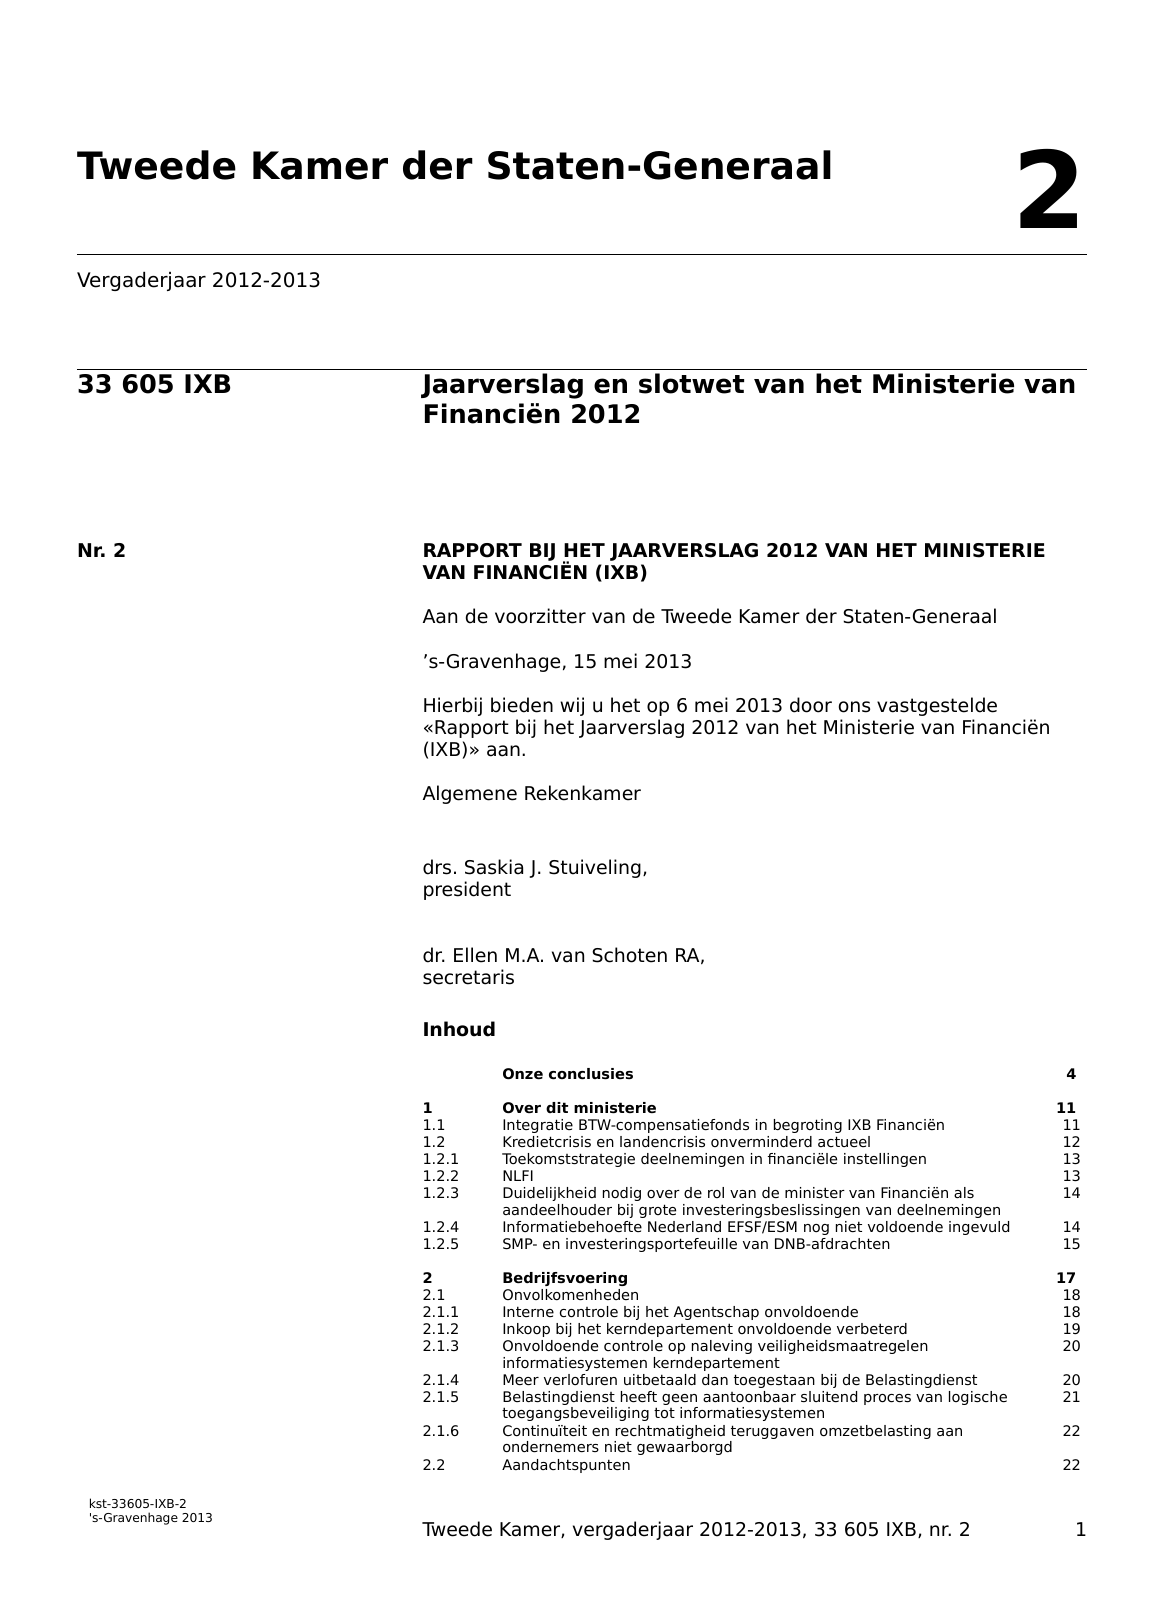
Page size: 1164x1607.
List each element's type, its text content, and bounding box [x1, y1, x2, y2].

table_cell 1.2.3 [422, 1185, 496, 1219]
table_cell 11 [1028, 1117, 1087, 1134]
text 's-Gravenhage 2013 [88, 1511, 323, 1525]
table_cell 2.1 [422, 1287, 496, 1303]
table_cell Meer verlofuren uitbetaald dan toegestaan bij de Belastingdienst [496, 1371, 1028, 1388]
subtitle 33 605 IXB Jaarverslag en slotwet van het Ministerie van Financiën 2012 [77, 370, 1087, 429]
table_cell 14 [1028, 1219, 1087, 1236]
table_cell 20 [1028, 1371, 1087, 1388]
table_cell [496, 1253, 1028, 1269]
table_header Onze conclusies [496, 1066, 1028, 1083]
table_cell [422, 1083, 496, 1100]
table_cell 2.1.5 [422, 1389, 496, 1422]
table_cell Toekomststrategie deelnemingen in financiële instellingen [496, 1151, 1028, 1168]
table_cell 2.1.3 [422, 1338, 496, 1371]
table_cell Duidelijkheid nodig over de rol van de minister van Financiën als aandeelhouder bij grote investeringsbeslissingen van deelnemingen [496, 1185, 1028, 1219]
text dr. Ellen M.A. van Schoten RA, secretaris [422, 923, 1087, 989]
table_cell SMP- en investeringsportefeuille van DNB-afdrachten [496, 1236, 1028, 1253]
table_header [422, 1066, 496, 1083]
table_cell 1.2.2 [422, 1168, 496, 1185]
table_cell Inkoop bij het kerndepartement onvoldoende verbeterd [496, 1321, 1028, 1337]
table_cell 17 [1028, 1270, 1087, 1287]
table_cell 2.1.4 [422, 1371, 496, 1388]
table_cell 2.1.6 [422, 1423, 496, 1456]
text ’s-Gravenhage, 15 mei 2013 [422, 651, 1087, 672]
table_cell Onvolkomenheden [496, 1287, 1028, 1303]
text Algemene Rekenkamer [422, 783, 1087, 805]
table_cell Belastingdienst heeft geen aantoonbaar sluitend proces van logische toegangsbeveiliging tot informatiesystemen [496, 1389, 1028, 1422]
table_cell 1.1 [422, 1117, 496, 1134]
table_cell 20 [1028, 1338, 1087, 1371]
text drs. Saskia J. Stuiveling, president [422, 835, 1087, 901]
table_cell [422, 1253, 496, 1269]
table_cell 12 [1028, 1134, 1087, 1151]
text kst-33605-IXB-2 [88, 1497, 323, 1511]
table_cell 22 [1028, 1456, 1087, 1473]
table_cell 13 [1028, 1151, 1087, 1168]
table_cell 2 [422, 1270, 496, 1287]
table_cell 18 [1028, 1304, 1087, 1321]
table_cell [1028, 1253, 1087, 1269]
table_cell Bedrijfsvoering [496, 1270, 1028, 1287]
table_cell 1 [422, 1100, 496, 1117]
table_cell Onvoldoende controle op naleving veiligheidsmaatregelen informatiesystemen kerndepartement [496, 1338, 1028, 1371]
table_cell Interne controle bij het Agentschap onvoldoende [496, 1304, 1028, 1321]
table_cell 1.2 [422, 1134, 496, 1151]
table_cell Vergaderjaar 2012-2013 [77, 255, 1087, 369]
table_cell Integratie BTW-compensatiefonds in begroting IXB Financiën [496, 1117, 1028, 1134]
table_header 2 [886, 130, 1087, 254]
table_cell 1.2.4 [422, 1219, 496, 1236]
table_cell 11 [1028, 1100, 1087, 1117]
table_cell 22 [1028, 1423, 1087, 1456]
table_cell 2.1.2 [422, 1321, 496, 1337]
table_cell Continuïteit en rechtmatigheid teruggaven omzetbelasting aan ondernemers niet gewaarborgd [496, 1423, 1028, 1456]
text Aan de voorzitter van de Tweede Kamer der Staten-Generaal [422, 606, 1087, 628]
table_cell 2.2 [422, 1456, 496, 1473]
subtitle Nr. 2 RAPPORT BIJ HET JAARVERSLAG 2012 VAN HET MINISTERIE VAN FINANCIËN (IXB) [77, 540, 1087, 584]
table_cell NLFI [496, 1168, 1028, 1185]
table_cell 21 [1028, 1389, 1087, 1422]
table_cell Informatiebehoefte Nederland EFSF/ESM nog niet voldoende ingevuld [496, 1219, 1028, 1236]
text Hierbij bieden wij u het op 6 mei 2013 door ons vastgestelde «Rapport bij het Jaarverslag 2012 van het Ministerie van Financiën (IXB)» aan. [422, 695, 1087, 761]
table_cell 19 [1028, 1321, 1087, 1337]
table_cell Aandachtspunten [496, 1456, 1028, 1473]
table_cell 1.2.1 [422, 1151, 496, 1168]
table_cell Kredietcrisis en landencrisis onverminderd actueel [496, 1134, 1028, 1151]
table_header Tweede Kamer der Staten-Generaal [77, 130, 886, 254]
table_cell 18 [1028, 1287, 1087, 1303]
table_cell 14 [1028, 1185, 1087, 1219]
subtitle Inhoud [422, 1019, 1087, 1041]
table_cell 1.2.5 [422, 1236, 496, 1253]
table_cell 2.1.1 [422, 1304, 496, 1321]
table_cell 15 [1028, 1236, 1087, 1253]
table_header 4 [1028, 1066, 1087, 1083]
table_cell [496, 1083, 1028, 1100]
table_cell Over dit ministerie [496, 1100, 1028, 1117]
table_cell [1028, 1083, 1087, 1100]
table_cell 13 [1028, 1168, 1087, 1185]
